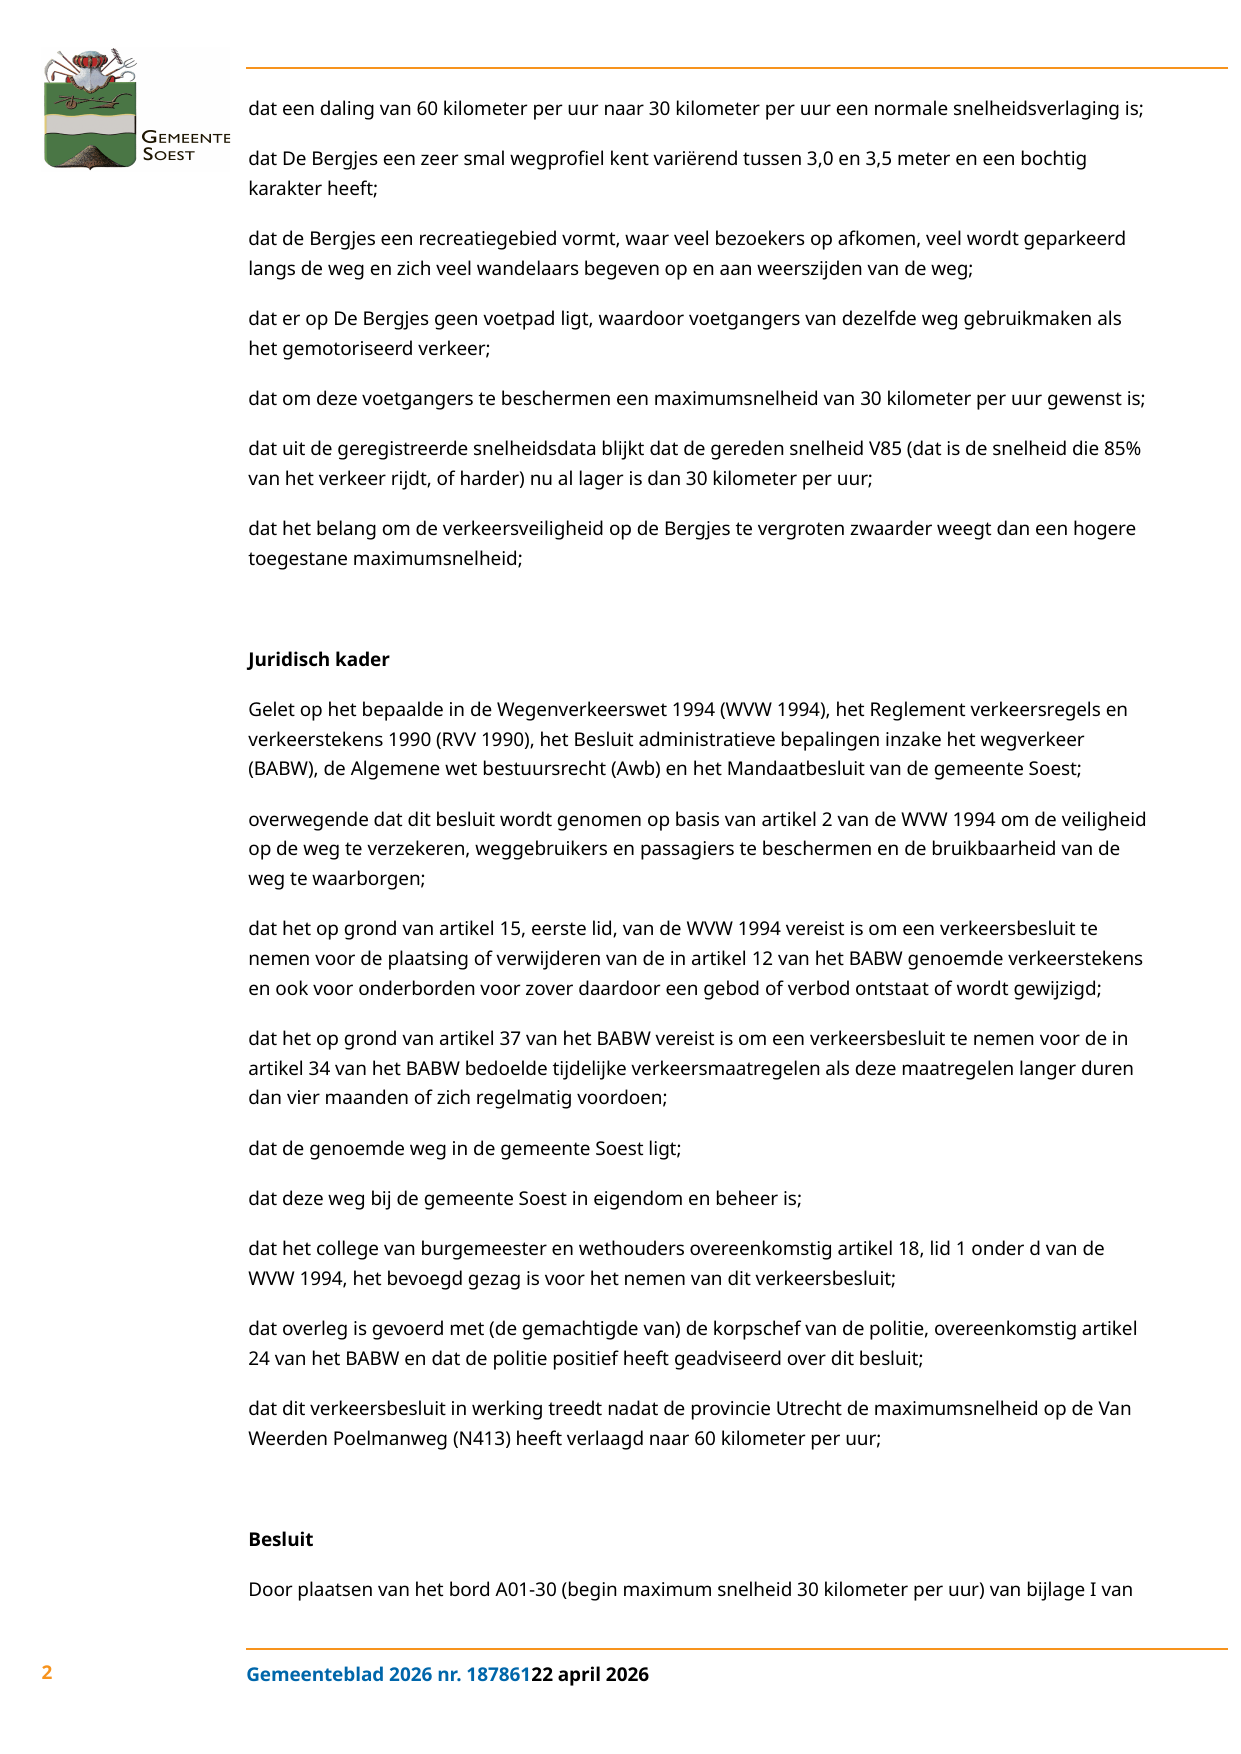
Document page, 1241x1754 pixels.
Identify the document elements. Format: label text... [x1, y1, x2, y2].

text Besluit [248, 1526, 1152, 1552]
text dat de Bergjes een recreatiegebied vormt, waar veel bezoekers op afkomen, veel wordt geparkeerd langs de weg en zich veel wandelaars begeven op en aan weerszijden van de weg; [248, 225, 1152, 281]
text Gelet op het bepaalde in de Wegenverkeerswet 1994 (WVW 1994), het Reglement verkeersregels en verkeerstekens 1990 (RVV 1990), het Besluit administratieve bepalingen inzake het wegverkeer (BABW), de Algemene wet bestuursrecht (Awb) en het Mandaatbesluit van de gemeente Soest; [248, 696, 1152, 781]
text dat het op grond van artikel 37 van het BABW vereist is om een verkeersbesluit te nemen voor de in artikel 34 van het BABW bedoelde tijdelijke verkeersmaatregelen als deze maatregelen langer duren dan vier maanden of zich regelmatig voordoen; [248, 1025, 1152, 1110]
text dat het college van burgemeester en wethouders overeenkomstig artikel 18, lid 1 onder d van de WVW 1994, het bevoegd gezag is voor het nemen van dit verkeersbesluit; [248, 1236, 1152, 1291]
text dat uit de geregistreerde snelheidsdata blijkt dat de gereden snelheid V85 (dat is de snelheid die 85% van het verkeer rijdt, of harder) nu al lager is dan 30 kilometer per uur; [248, 436, 1152, 491]
text dat een daling van 60 kilometer per uur naar 30 kilometer per uur een normale snelheidsverlaging is; [248, 95, 1152, 121]
text dat het belang om de verkeersveiligheid op de Bergjes te vergroten zwaarder weegt dan een hogere toegestane maximumsnelheid; [248, 516, 1152, 571]
text dat dit verkeersbesluit in werking treedt nadat de provincie Utrecht de maximumsnelheid op de Van Weerden Poelmanweg (N413) heeft verlaagd naar 60 kilometer per uur; [248, 1396, 1152, 1451]
text dat De Bergjes een zeer smal wegprofiel kent variërend tussen 3,0 en 3,5 meter en een bochtig karakter heeft; [248, 145, 1152, 201]
text dat om deze voetgangers te beschermen een maximumsnelheid van 30 kilometer per uur gewenst is; [248, 385, 1152, 411]
text dat het op grond van artikel 15, eerste lid, van de WVW 1994 vereist is om een verkeersbesluit te nemen voor de plaatsing of verwijderen van de in artikel 12 van het BABW genoemde verkeerstekens en ook voor onderborden voor zover daardoor een gebod of verbod ontstaat of wordt gewijzigd; [248, 916, 1152, 1001]
picture [41, 47, 231, 172]
text dat deze weg bij de gemeente Soest in eigendom en beheer is; [248, 1185, 1152, 1211]
text dat er op De Bergjes geen voetpad ligt, waardoor voetgangers van dezelfde weg gebruikmaken als het gemotoriseerd verkeer; [248, 305, 1152, 361]
text dat overleg is gevoerd met (de gemachtigde van) de korpschef van de politie, overeenkomstig artikel 24 van het BABW en dat de politie positief heeft geadviseerd over dit besluit; [248, 1316, 1152, 1371]
text Door plaatsen van het bord A01-30 (begin maximum snelheid 30 kilometer per uur) van bijlage I van [248, 1576, 1152, 1602]
text dat de genoemde weg in de gemeente Soest ligt; [248, 1135, 1152, 1161]
text Juridisch kader [248, 646, 1152, 672]
text overwegende dat dit besluit wordt genomen op basis van artikel 2 van de WVW 1994 om de veiligheid op de weg te verzekeren, weggebruikers en passagiers te beschermen en de bruikbaarheid van de weg te waarborgen; [248, 806, 1152, 891]
